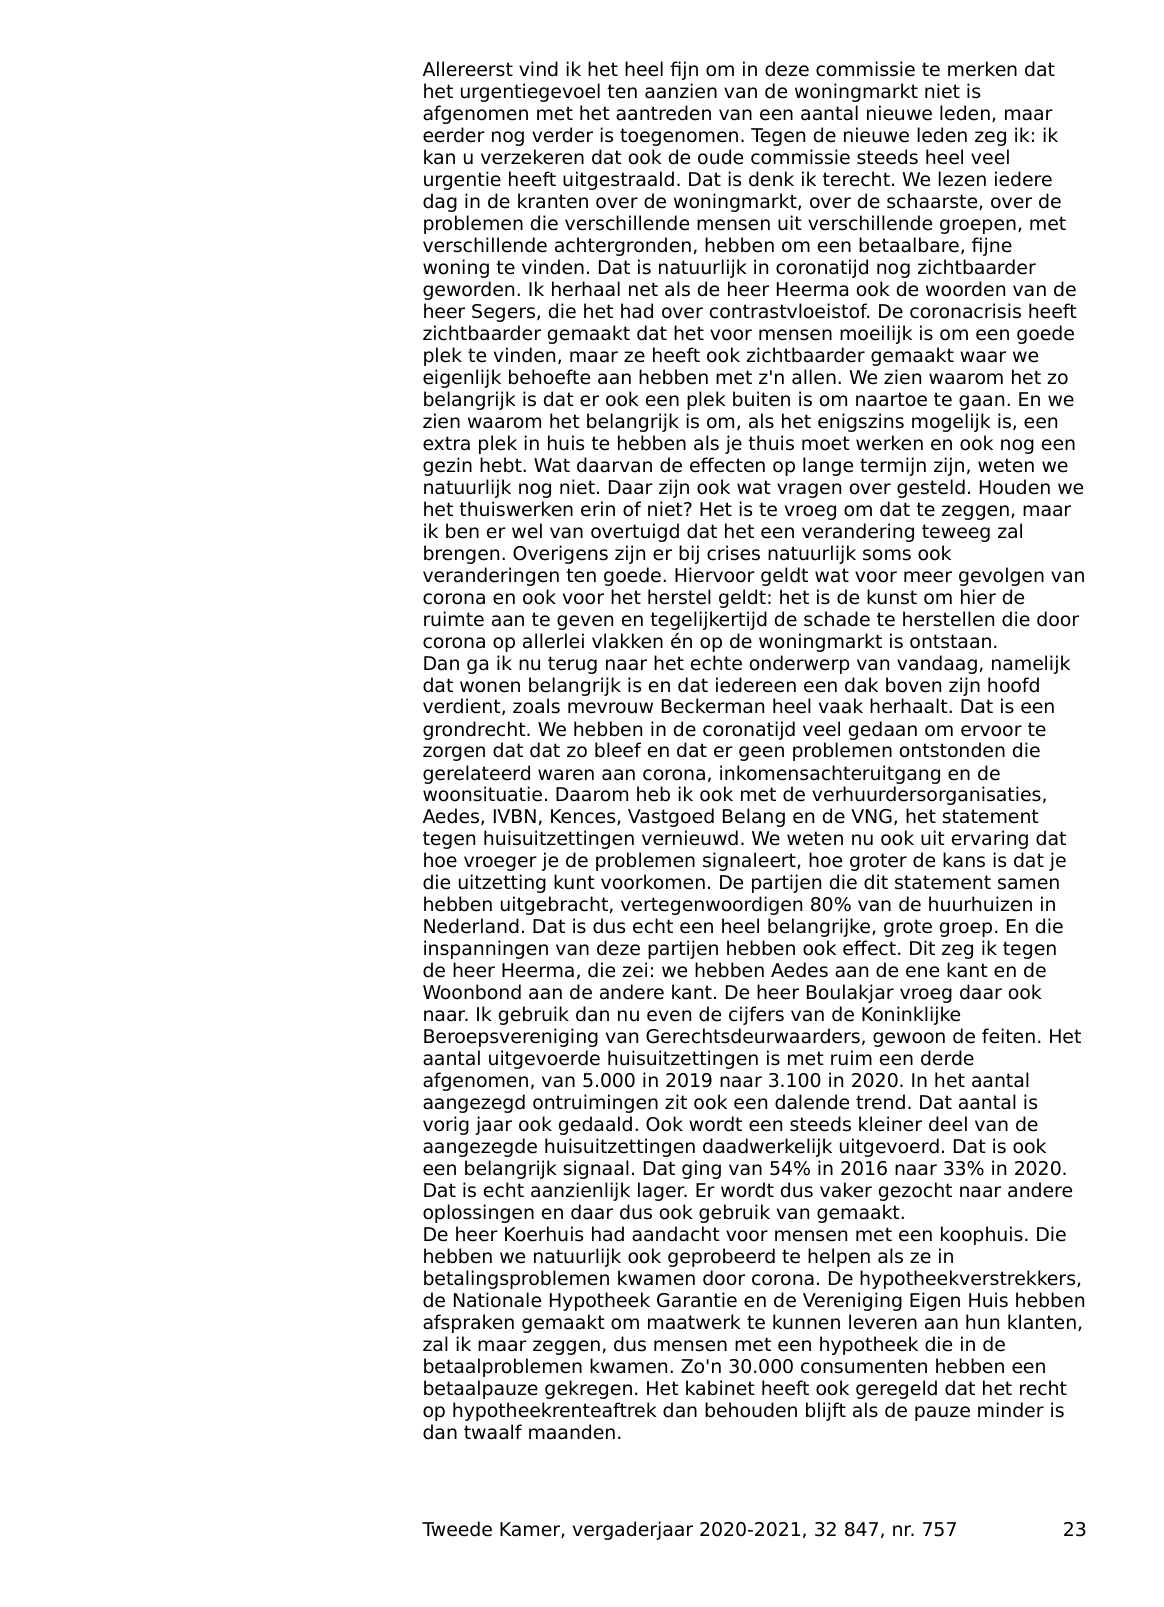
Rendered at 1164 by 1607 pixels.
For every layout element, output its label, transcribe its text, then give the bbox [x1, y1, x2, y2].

text Dan ga ik nu terug naar het echte onderwerp van vandaag, namelijk dat wonen belangrijk is en dat iedereen een dak boven zijn hoofd verdient, zoals mevrouw Beckerman heel vaak herhaalt. Dat is een grondrecht. We hebben in de coronatijd veel gedaan om ervoor te zorgen dat dat zo bleef en dat er geen problemen ontstonden die gerelateerd waren aan corona, inkomensachteruitgang en de woonsituatie. Daarom heb ik ook met de verhuurdersorganisaties, Aedes, IVBN, Kences, Vastgoed Belang en de VNG, het statement tegen huisuitzettingen vernieuwd. We weten nu ook uit ervaring dat hoe vroeger je de problemen signaleert, hoe groter de kans is dat je die uitzetting kunt voorkomen. De partijen die dit statement samen hebben uitgebracht, vertegenwoordigen 80% van de huurhuizen in Nederland. Dat is dus echt een heel belangrijke, grote groep. En die inspanningen van deze partijen hebben ook effect. Dit zeg ik tegen de heer Heerma, die zei: we hebben Aedes aan de ene kant en de Woonbond aan de andere kant. De heer Boulakjar vroeg daar ook naar. Ik gebruik dan nu even de cijfers van de Koninklijke Beroepsvereniging van Gerechtsdeurwaarders, gewoon de feiten. Het aantal uitgevoerde huisuitzettingen is met ruim een derde afgenomen, van 5.000 in 2019 naar 3.100 in 2020. In het aantal aangezegd ontruimingen zit ook een dalende trend. Dat aantal is vorig jaar ook gedaald. Ook wordt een steeds kleiner deel van de aangezegde huisuitzettingen daadwerkelijk uitgevoerd. Dat is ook een belangrijk signaal. Dat ging van 54% in 2016 naar 33% in 2020. Dat is echt aanzienlijk lager. Er wordt dus vaker gezocht naar andere oplossingen en daar dus ook gebruik van gemaakt. [422, 652, 1087, 1224]
text De heer Koerhuis had aandacht voor mensen met een koophuis. Die hebben we natuurlijk ook geprobeerd te helpen als ze in betalingsproblemen kwamen door corona. De hypotheekverstrekkers, de Nationale Hypotheek Garantie en de Vereniging Eigen Huis hebben afspraken gemaakt om maatwerk te kunnen leveren aan hun klanten, zal ik maar zeggen, dus mensen met een hypotheek die in de betaalproblemen kwamen. Zo'n 30.000 consumenten hebben een betaalpauze gekregen. Het kabinet heeft ook geregeld dat het recht op hypotheekrenteaftrek dan behouden blijft als de pauze minder is dan twaalf maanden. [422, 1224, 1087, 1444]
text Allereerst vind ik het heel fijn om in deze commissie te merken dat het urgentiegevoel ten aanzien van de woningmarkt niet is afgenomen met het aantreden van een aantal nieuwe leden, maar eerder nog verder is toegenomen. Tegen de nieuwe leden zeg ik: ik kan u verzekeren dat ook de oude commissie steeds heel veel urgentie heeft uitgestraald. Dat is denk ik terecht. We lezen iedere dag in de kranten over de woningmarkt, over de schaarste, over de problemen die verschillende mensen uit verschillende groepen, met verschillende achtergronden, hebben om een betaalbare, fijne woning te vinden. Dat is natuurlijk in coronatijd nog zichtbaarder geworden. Ik herhaal net als de heer Heerma ook de woorden van de heer Segers, die het had over contrastvloeistof. De coronacrisis heeft zichtbaarder gemaakt dat het voor mensen moeilijk is om een goede plek te vinden, maar ze heeft ook zichtbaarder gemaakt waar we eigenlijk behoefte aan hebben met z'n allen. We zien waarom het zo belangrijk is dat er ook een plek buiten is om naartoe te gaan. En we zien waarom het belangrijk is om, als het enigszins mogelijk is, een extra plek in huis te hebben als je thuis moet werken en ook nog een gezin hebt. Wat daarvan de effecten op lange termijn zijn, weten we natuurlijk nog niet. Daar zijn ook wat vragen over gesteld. Houden we het thuiswerken erin of niet? Het is te vroeg om dat te zeggen, maar ik ben er wel van overtuigd dat het een verandering teweeg zal brengen. Overigens zijn er bij crises natuurlijk soms ook veranderingen ten goede. Hiervoor geldt wat voor meer gevolgen van corona en ook voor het herstel geldt: het is de kunst om hier de ruimte aan te geven en tegelijkertijd de schade te herstellen die door corona op allerlei vlakken én op de woningmarkt is ontstaan. [422, 59, 1087, 652]
